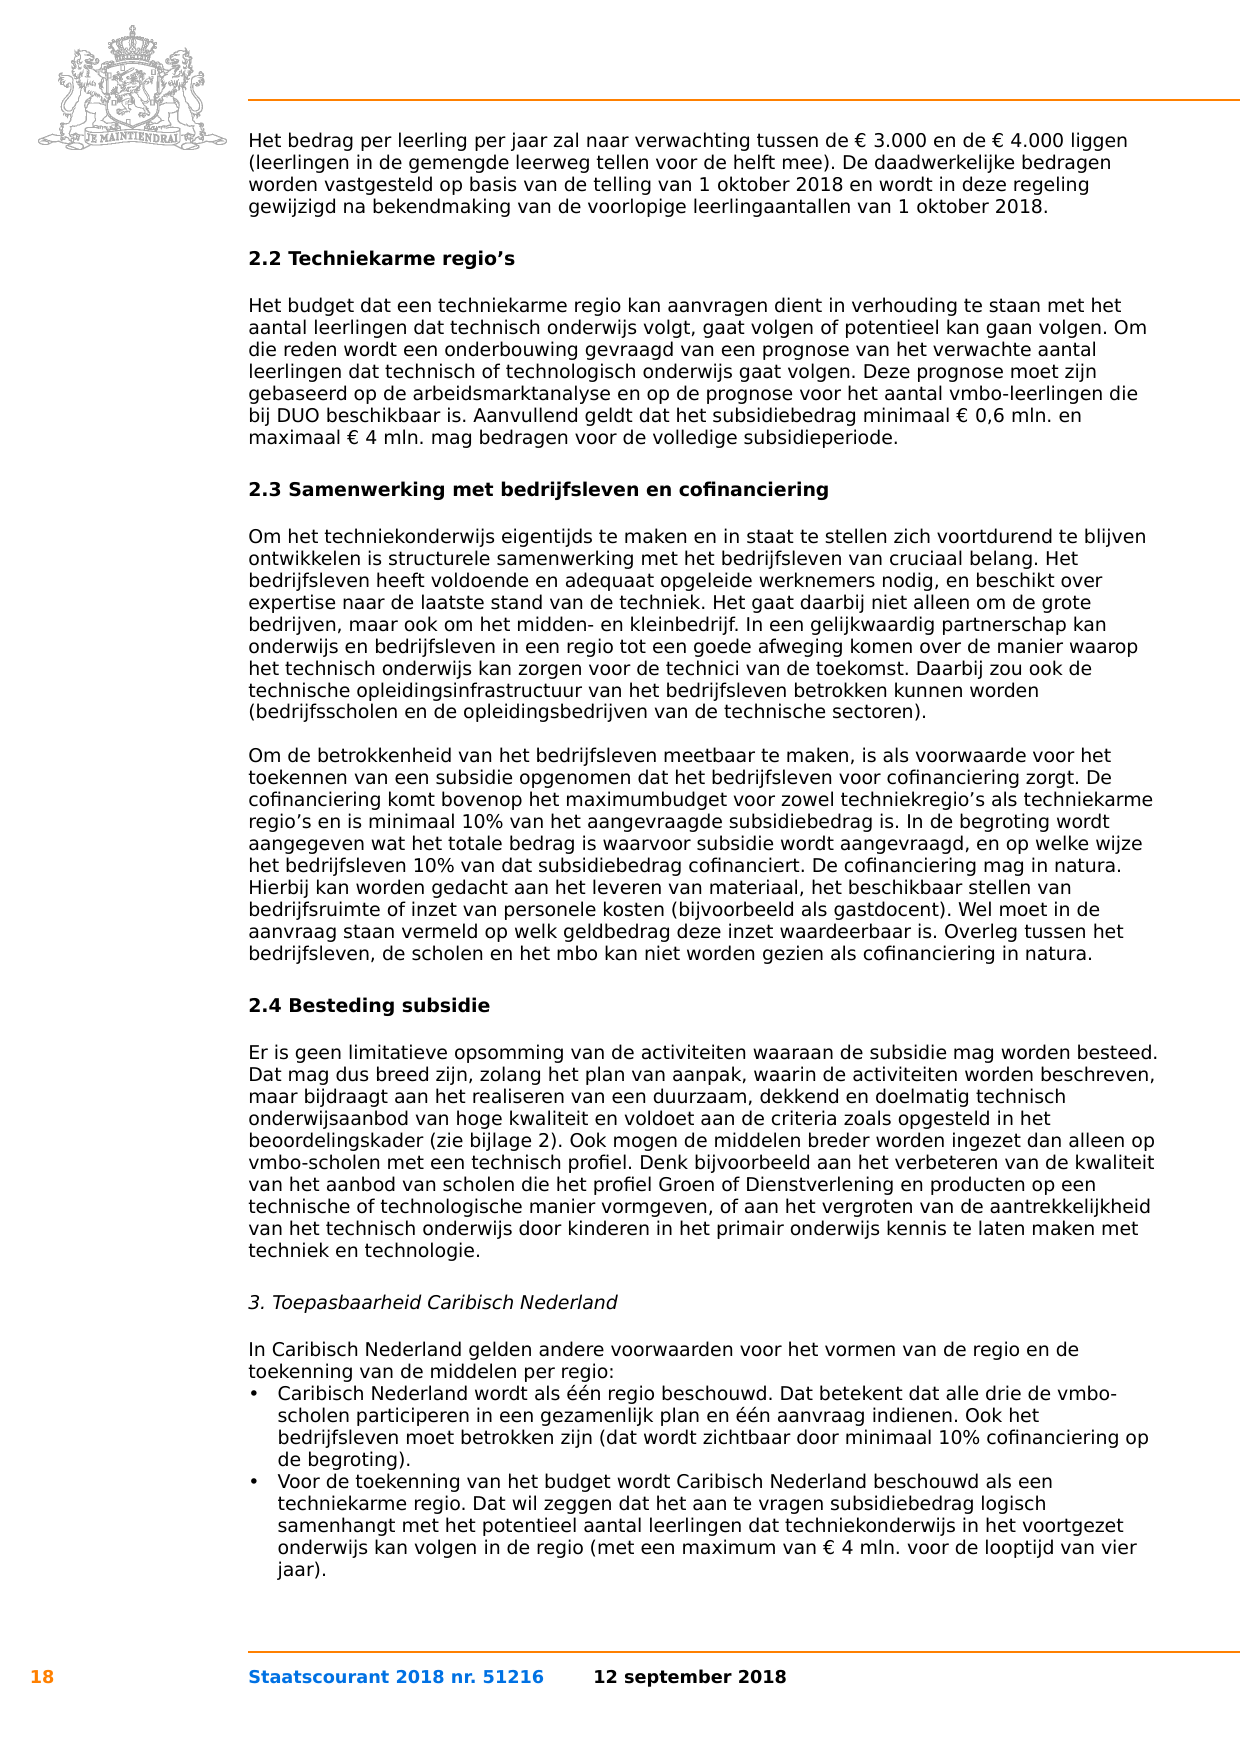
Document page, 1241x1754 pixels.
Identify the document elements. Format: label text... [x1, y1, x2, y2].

text Om de betrokkenheid van het bedrijfsleven meetbaar te maken, is als voorwaarde voor het toekennen van een subsidie opgenomen dat het bedrijfsleven voor cofinanciering zorgt. De cofinanciering komt bovenop het maximumbudget voor zowel techniekregio’s als techniekarme regio’s en is minimaal 10% van het aangevraagde subsidiebedrag is. In de begroting wordt aangegeven wat het totale bedrag is waarvoor subsidie wordt aangevraagd, en op welke wijze het bedrijfsleven 10% van dat subsidiebedrag cofinanciert. De cofinanciering mag in natura. Hierbij kan worden gedacht aan het leveren van materiaal, het beschikbaar stellen van bedrijfsruimte of inzet van personele kosten (bijvoorbeeld als gastdocent). Wel moet in de aanvraag staan vermeld op welk geldbedrag deze inzet waardeerbaar is. Overleg tussen het bedrijfsleven, de scholen en het mbo kan niet worden gezien als cofinanciering in natura. [248, 745, 1163, 965]
picture [38, 25, 227, 150]
text • Caribisch Nederland wordt als één regio beschouwd. Dat betekent dat alle drie de vmbo-scholen participeren in een gezamenlijk plan en één aanvraag indienen. Ook het bedrijfsleven moet betrokken zijn (dat wordt zichtbaar door minimaal 10% cofinanciering op de begroting). [248, 1383, 1163, 1471]
text In Caribisch Nederland gelden andere voorwaarden voor het vormen van de regio en de toekenning van de middelen per regio: [248, 1339, 1163, 1383]
text Om het techniekonderwijs eigentijds te maken en in staat te stellen zich voortdurend te blijven ontwikkelen is structurele samenwerking met het bedrijfsleven van cruciaal belang. Het bedrijfsleven heeft voldoende en adequaat opgeleide werknemers nodig, en beschikt over expertise naar de laatste stand van de techniek. Het gaat daarbij niet alleen om de grote bedrijven, maar ook om het midden- en kleinbedrijf. In een gelijkwaardig partnerschap kan onderwijs en bedrijfsleven in een regio tot een goede afweging komen over de manier waarop het technisch onderwijs kan zorgen voor de technici van de toekomst. Daarbij zou ook de technische opleidingsinfrastructuur van het bedrijfsleven betrokken kunnen worden (bedrijfsscholen en de opleidingsbedrijven van de technische sectoren). [248, 526, 1163, 723]
text Het budget dat een techniekarme regio kan aanvragen dient in verhouding te staan met het aantal leerlingen dat technisch onderwijs volgt, gaat volgen of potentieel kan gaan volgen. Om die reden wordt een onderbouwing gevraagd van een prognose van het verwachte aantal leerlingen dat technisch of technologisch onderwijs gaat volgen. Deze prognose moet zijn gebaseerd op de arbeidsmarktanalyse en op de prognose voor het aantal vmbo-leerlingen die bij DUO beschikbaar is. Aanvullend geldt dat het subsidiebedrag minimaal € 0,6 mln. en maximaal € 4 mln. mag bedragen voor de volledige subsidieperiode. [248, 295, 1163, 449]
subtitle 2.4 Besteding subsidie [248, 995, 1163, 1017]
subtitle 2.3 Samenwerking met bedrijfsleven en cofinanciering [248, 479, 1163, 501]
text Het bedrag per leerling per jaar zal naar verwachting tussen de € 3.000 en de € 4.000 liggen (leerlingen in de gemengde leerweg tellen voor de helft mee). De daadwerkelijke bedragen worden vastgesteld op basis van de telling van 1 oktober 2018 en wordt in deze regeling gewijzigd na bekendmaking van de voorlopige leerlingaantallen van 1 oktober 2018. [248, 130, 1163, 218]
subtitle 2.2 Techniekarme regio’s [248, 248, 1163, 270]
subtitle 3. Toepasbaarheid Caribisch Nederland [248, 1292, 1163, 1314]
text • Voor de toekenning van het budget wordt Caribisch Nederland beschouwd als een techniekarme regio. Dat wil zeggen dat het aan te vragen subsidiebedrag logisch samenhangt met het potentieel aantal leerlingen dat techniekonderwijs in het voortgezet onderwijs kan volgen in de regio (met een maximum van € 4 mln. voor de looptijd van vier jaar). [248, 1471, 1163, 1581]
text Er is geen limitatieve opsomming van de activiteiten waaraan de subsidie mag worden besteed. Dat mag dus breed zijn, zolang het plan van aanpak, waarin de activiteiten worden beschreven, maar bijdraagt aan het realiseren van een duurzaam, dekkend en doelmatig technisch onderwijsaanbod van hoge kwaliteit en voldoet aan de criteria zoals opgesteld in het beoordelingskader (zie bijlage 2). Ook mogen de middelen breder worden ingezet dan alleen op vmbo-scholen met een technisch profiel. Denk bijvoorbeeld aan het verbeteren van de kwaliteit van het aanbod van scholen die het profiel Groen of Dienstverlening en producten op een technische of technologische manier vormgeven, of aan het vergroten van de aantrekkelijkheid van het technisch onderwijs door kinderen in het primair onderwijs kennis te laten maken met techniek en technologie. [248, 1042, 1163, 1262]
